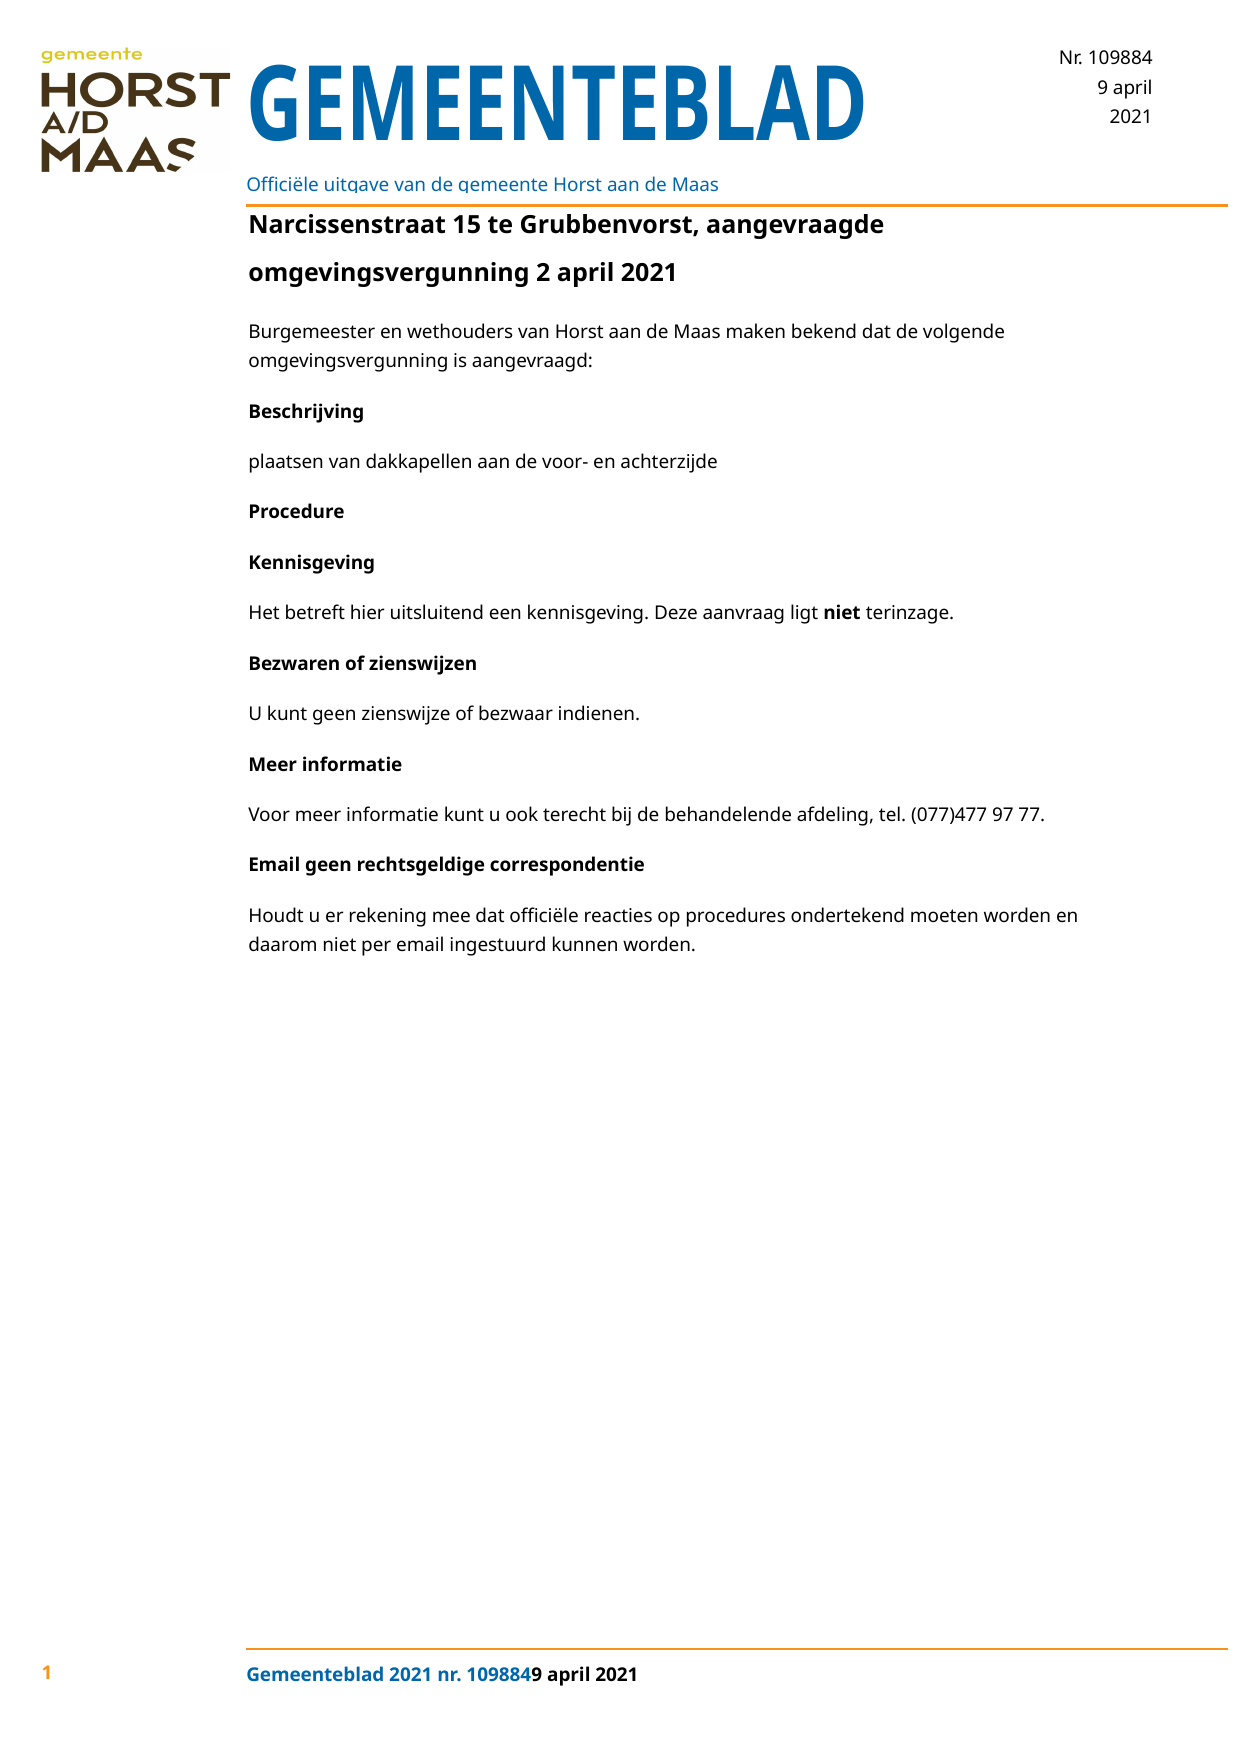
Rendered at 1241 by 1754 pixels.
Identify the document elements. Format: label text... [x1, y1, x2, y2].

text Het betreft hier uitsluitend een kennisgeving. Deze aanvraag ligt niet terinzage. [248, 599, 1152, 625]
text Voor meer informatie kunt u ook terecht bij de behandelende afdeling, tel. (077)477 97 77. [248, 801, 1152, 827]
text Meer informatie [248, 751, 1152, 777]
text Email geen rechtsgeldige correspondentie [248, 852, 1152, 877]
text Beschrijving [248, 398, 1152, 424]
text Houdt u er rekening mee dat officiële reacties op procedures ondertekend moeten worden en daarom niet per email ingestuurd kunnen worden. [248, 902, 1152, 957]
text Narcissenstraat 15 te Grubbenvorst, aangevraagde omgevingsvergunning 2 april 2021 [248, 207, 1152, 288]
text U kunt geen zienswijze of bezwaar indienen. [248, 700, 1152, 726]
text Bezwaren of zienswijzen [248, 650, 1152, 676]
text plaatsen van dakkapellen aan de voor- en achterzijde [248, 448, 1152, 474]
text Kennisgeving [248, 549, 1152, 575]
text Procedure [248, 499, 1152, 524]
text Burgemeester en wethouders van Horst aan de Maas maken bekend dat de volgende omgevingsvergunning is aangevraagd: [248, 318, 1152, 373]
picture [41, 47, 231, 172]
